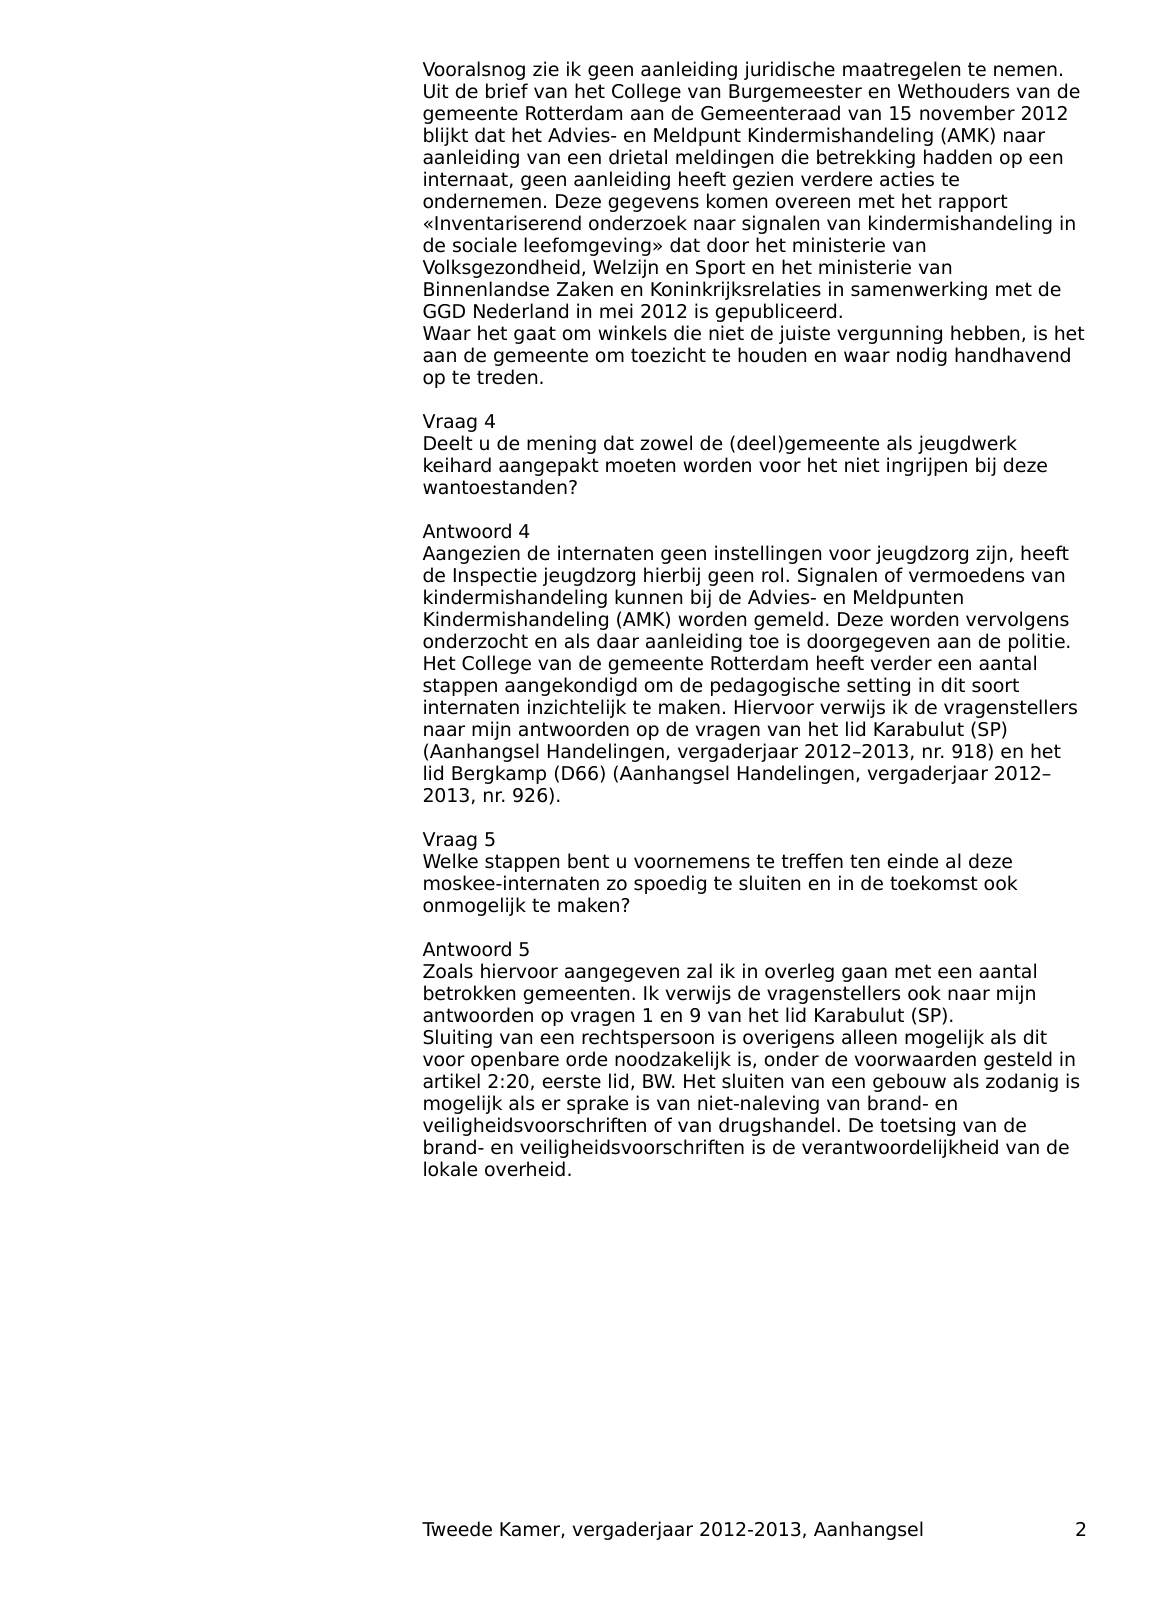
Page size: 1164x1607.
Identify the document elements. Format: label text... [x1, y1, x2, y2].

text Waar het gaat om winkels die niet de juiste vergunning hebben, is het aan de gemeente om toezicht te houden en waar nodig handhavend op te treden. [422, 323, 1087, 389]
text Zoals hiervoor aangegeven zal ik in overleg gaan met een aantal betrokken gemeenten. Ik verwijs de vragenstellers ook naar mijn antwoorden op vragen 1 en 9 van het lid Karabulut (SP). [422, 961, 1087, 1027]
text Antwoord 4 [422, 521, 1087, 543]
text Antwoord 5 [422, 939, 1087, 961]
text Vraag 5 [422, 829, 1087, 851]
text Welke stappen bent u voornemens te treffen ten einde al deze moskee-internaten zo spoedig te sluiten en in de toekomst ook onmogelijk te maken? [422, 851, 1087, 917]
text Sluiting van een rechtspersoon is overigens alleen mogelijk als dit voor openbare orde noodzakelijk is, onder de voorwaarden gesteld in artikel 2:20, eerste lid, BW. Het sluiten van een gebouw als zodanig is mogelijk als er sprake is van niet-naleving van brand- en veiligheidsvoorschriften of van drugshandel. De toetsing van de brand- en veiligheidsvoorschriften is de verantwoordelijkheid van de lokale overheid. [422, 1027, 1087, 1181]
text Vooralsnog zie ik geen aanleiding juridische maatregelen te nemen. Uit de brief van het College van Burgemeester en Wethouders van de gemeente Rotterdam aan de Gemeenteraad van 15 november 2012 blijkt dat het Advies- en Meldpunt Kindermishandeling (AMK) naar aanleiding van een drietal meldingen die betrekking hadden op een internaat, geen aanleiding heeft gezien verdere acties te ondernemen. Deze gegevens komen overeen met het rapport «Inventariserend onderzoek naar signalen van kindermishandeling in de sociale leefomgeving» dat door het ministerie van Volksgezondheid, Welzijn en Sport en het ministerie van Binnenlandse Zaken en Koninkrijksrelaties in samenwerking met de GGD Nederland in mei 2012 is gepubliceerd. [422, 59, 1087, 323]
text Deelt u de mening dat zowel de (deel)gemeente als jeugdwerk keihard aangepakt moeten worden voor het niet ingrijpen bij deze wantoestanden? [422, 433, 1087, 499]
text Vraag 4 [422, 411, 1087, 433]
text Het College van de gemeente Rotterdam heeft verder een aantal stappen aangekondigd om de pedagogische setting in dit soort internaten inzichtelijk te maken. Hiervoor verwijs ik de vragenstellers naar mijn antwoorden op de vragen van het lid Karabulut (SP) (Aanhangsel Handelingen, vergaderjaar 2012–2013, nr. 918) en het lid Bergkamp (D66) (Aanhangsel Handelingen, vergaderjaar 2012–2013, nr. 926). [422, 653, 1087, 807]
text Aangezien de internaten geen instellingen voor jeugdzorg zijn, heeft de Inspectie jeugdzorg hierbij geen rol. Signalen of vermoedens van kindermishandeling kunnen bij de Advies- en Meldpunten Kindermishandeling (AMK) worden gemeld. Deze worden vervolgens onderzocht en als daar aanleiding toe is doorgegeven aan de politie. [422, 543, 1087, 653]
